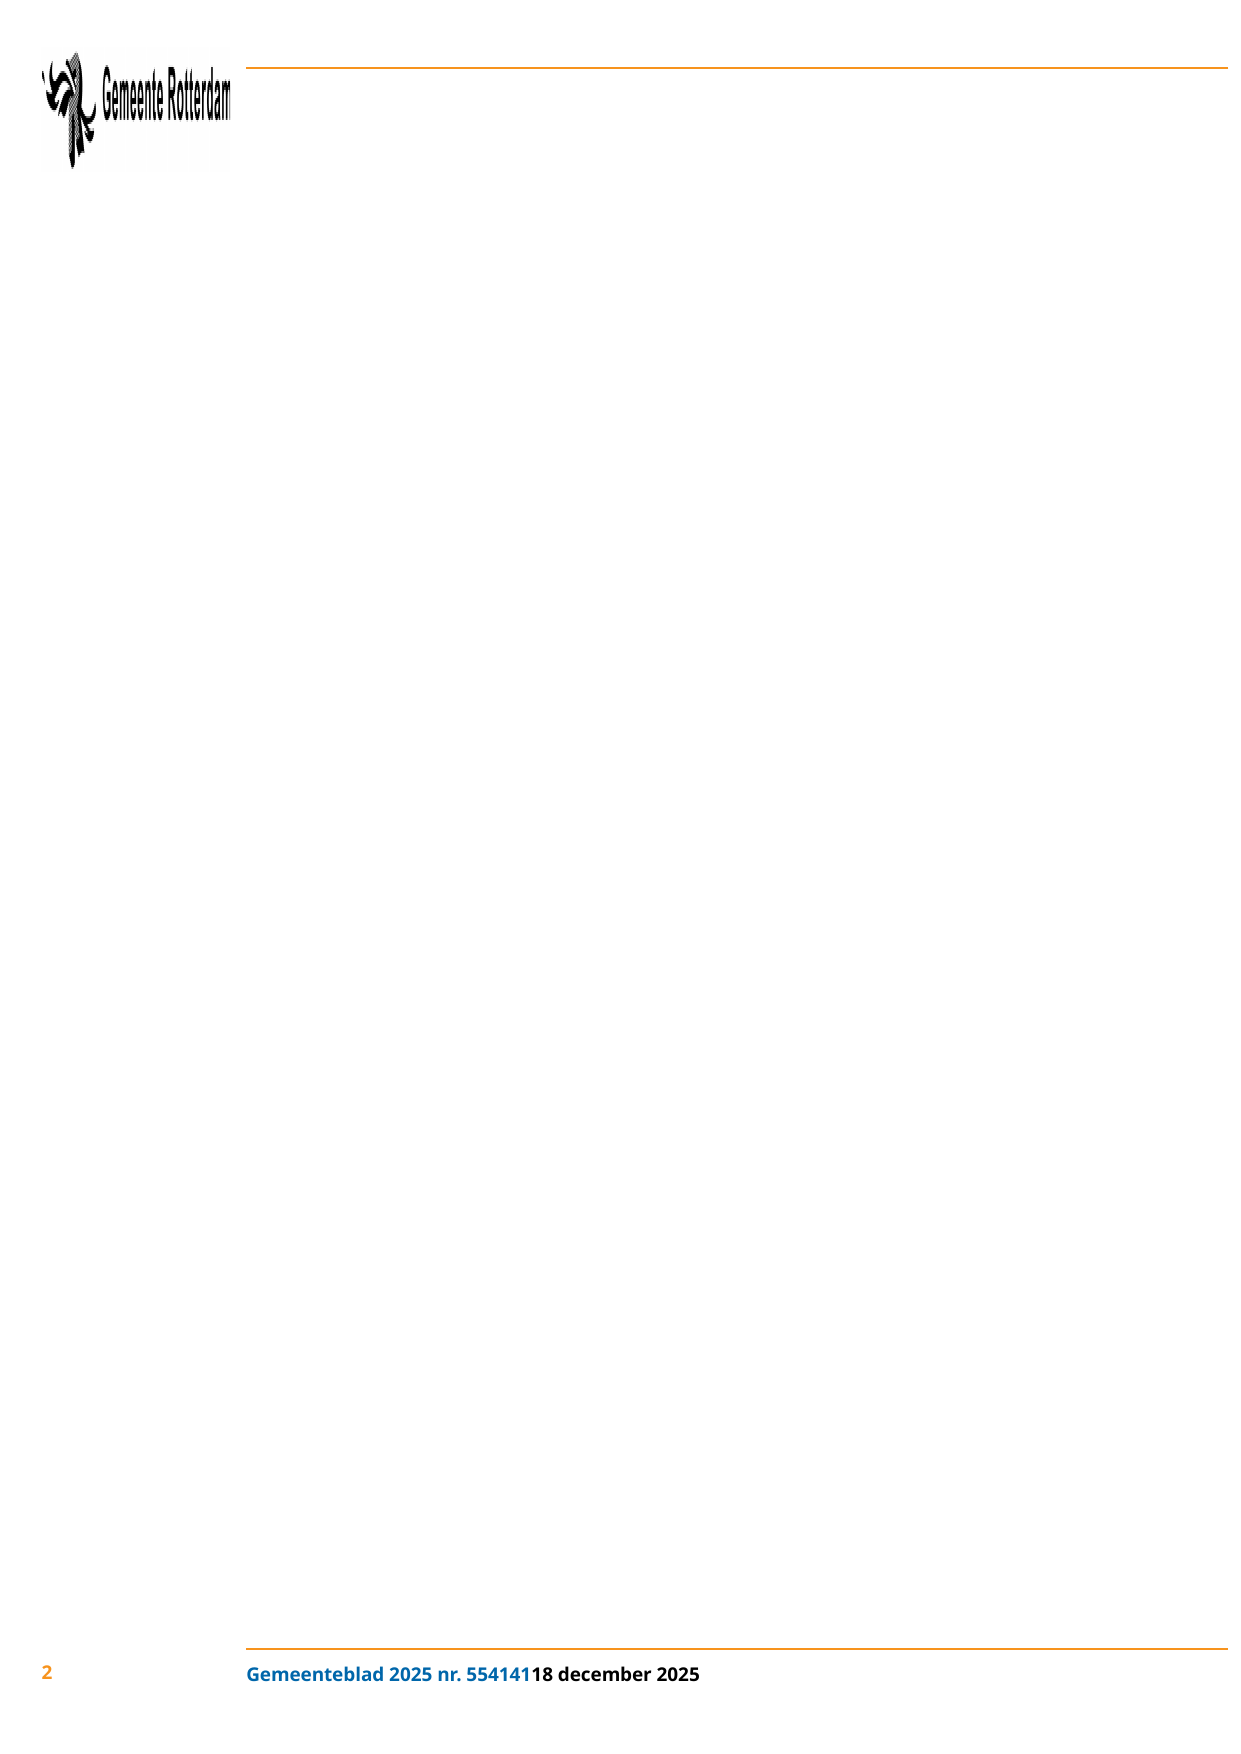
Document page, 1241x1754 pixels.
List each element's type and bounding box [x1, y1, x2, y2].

picture [41, 47, 231, 172]
